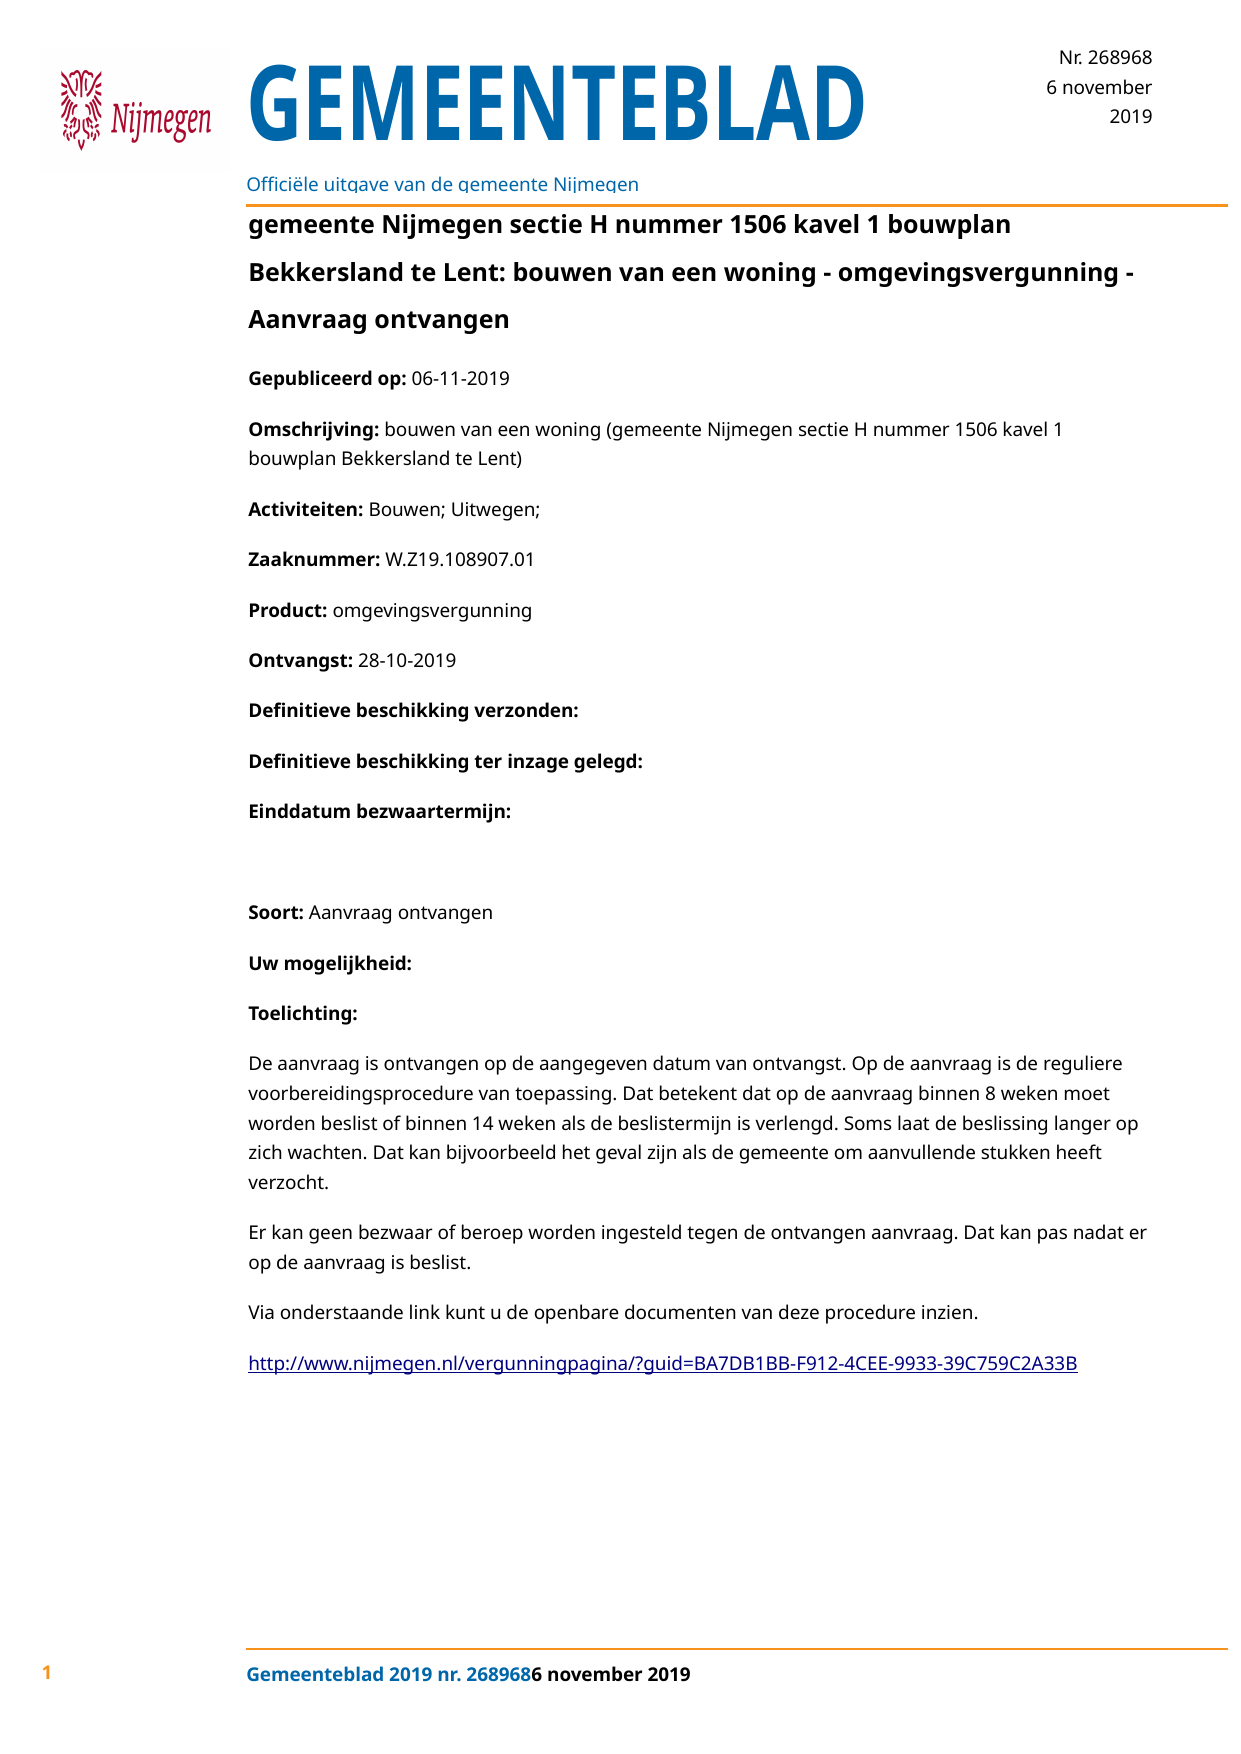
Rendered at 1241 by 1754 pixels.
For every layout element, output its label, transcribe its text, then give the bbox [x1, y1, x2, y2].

text Omschrijving: bouwen van een woning (gemeente Nijmegen sectie H nummer 1506 kavel 1 bouwplan Bekkersland te Lent) [248, 416, 1152, 471]
text Er kan geen bezwaar of beroep worden ingesteld tegen de ontvangen aanvraag. Dat kan pas nadat er op de aanvraag is beslist. [248, 1219, 1152, 1274]
text http://www.nijmegen.nl/vergunningpagina/?guid=BA7DB1BB-F912-4CEE-9933-39C759C2A33B [248, 1350, 1152, 1375]
text gemeente Nijmegen sectie H nummer 1506 kavel 1 bouwplan Bekkersland te Lent: bouwen van een woning - omgevingsvergunning - Aanvraag ontvangen [248, 207, 1152, 336]
text Via onderstaande link kunt u de openbare documenten van deze procedure inzien. [248, 1299, 1152, 1325]
text Ontvangst: 28-10-2019 [248, 647, 1152, 673]
text Einddatum bezwaartermijn: [248, 798, 1152, 824]
text Soort: Aanvraag ontvangen [248, 899, 1152, 925]
text Definitieve beschikking ter inzage gelegd: [248, 748, 1152, 774]
text Gepubliceerd op: 06-11-2019 [248, 366, 1152, 391]
picture [41, 47, 231, 172]
text Product: omgevingsvergunning [248, 597, 1152, 622]
text Uw mogelijkheid: [248, 950, 1152, 975]
text Definitieve beschikking verzonden: [248, 698, 1152, 723]
text Activiteiten: Bouwen; Uitwegen; [248, 496, 1152, 522]
text Toelichting: [248, 1000, 1152, 1026]
text Zaaknummer: W.Z19.108907.01 [248, 546, 1152, 572]
text De aanvraag is ontvangen op de aangegeven datum van ontvangst. Op de aanvraag is de reguliere voorbereidingsprocedure van toepassing. Dat betekent dat op de aanvraag binnen 8 weken moet worden beslist of binnen 14 weken als de beslistermijn is verlengd. Soms laat de beslissing langer op zich wachten. Dat kan bijvoorbeeld het geval zijn als de gemeente om aanvullende stukken heeft verzocht. [248, 1051, 1152, 1194]
